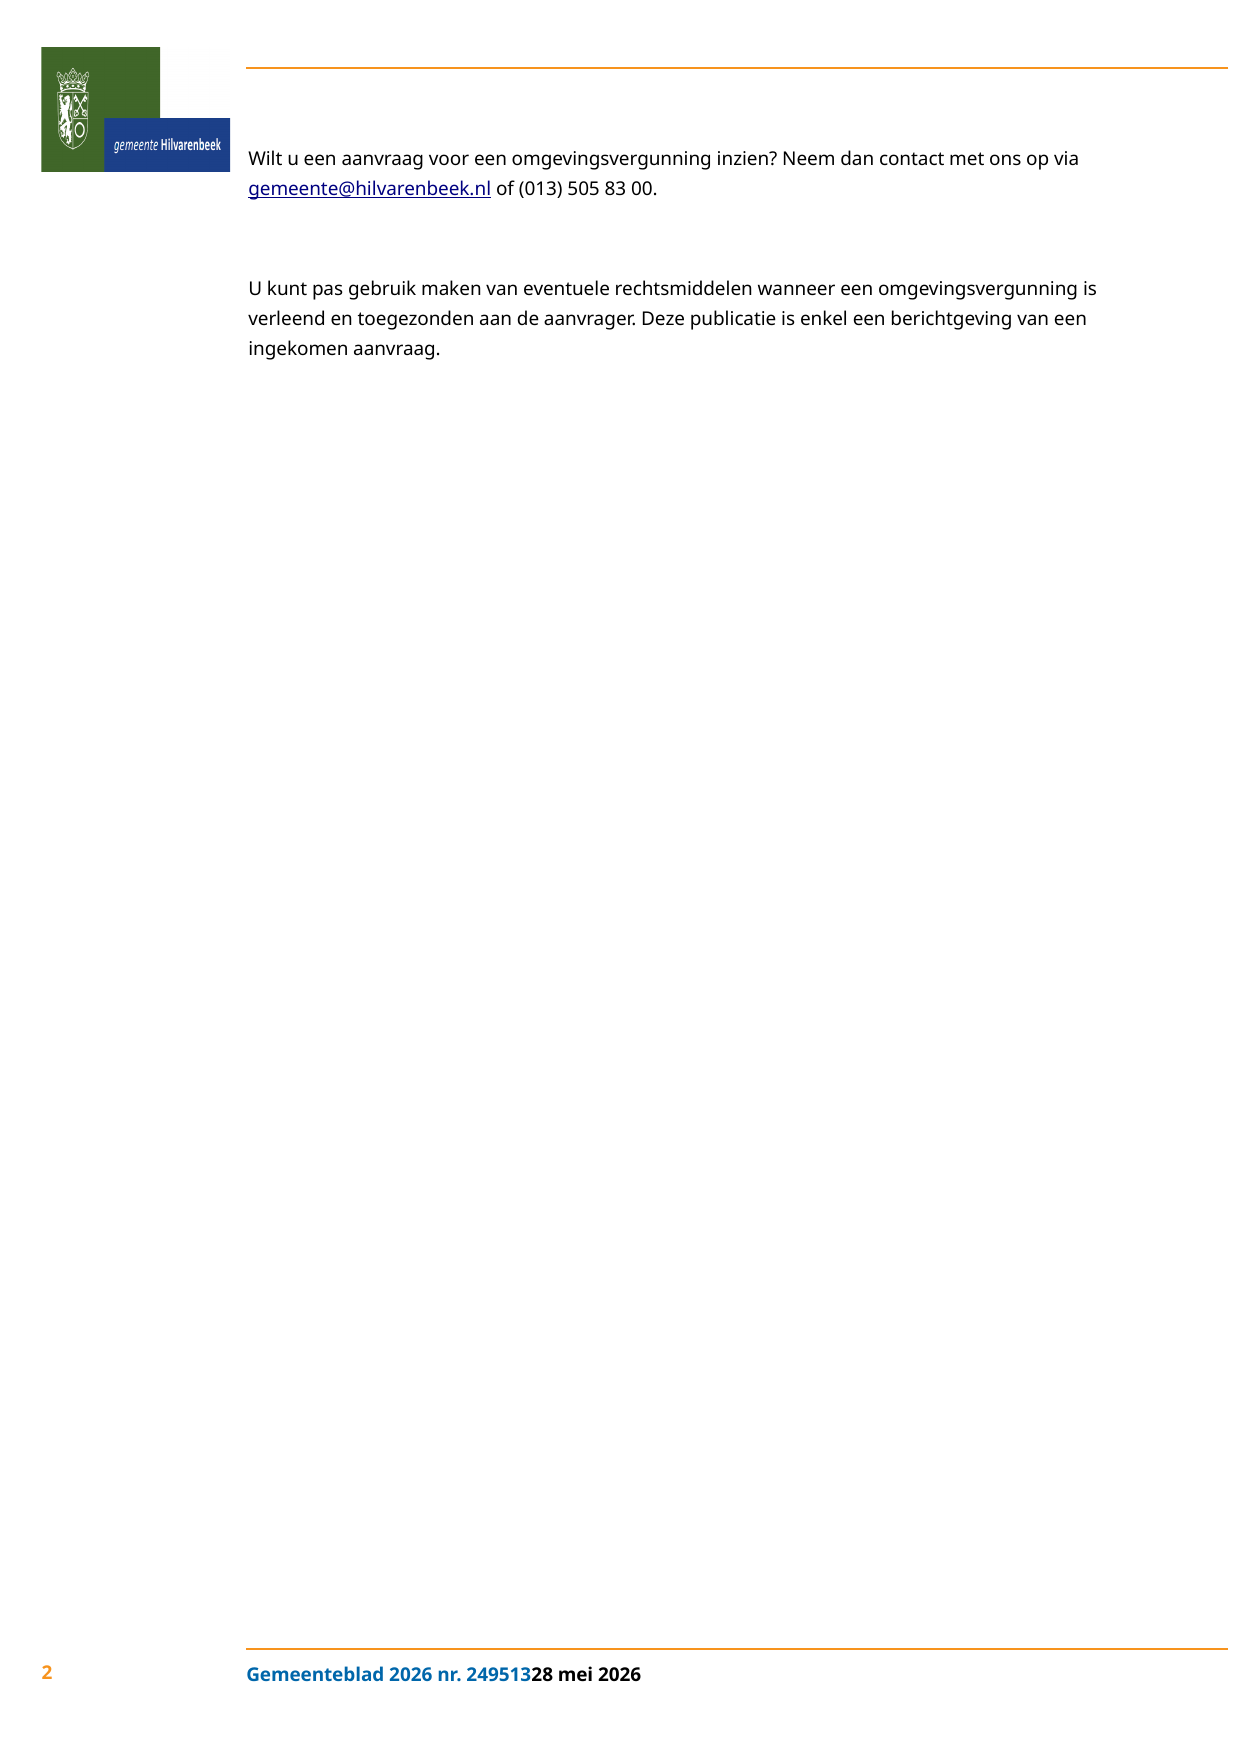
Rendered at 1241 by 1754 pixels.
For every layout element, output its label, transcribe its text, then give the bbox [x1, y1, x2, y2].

text U kunt pas gebruik maken van eventuele rechtsmiddelen wanneer een omgevingsvergunning is verleend en toegezonden aan de aanvrager. Deze publicatie is enkel een berichtgeving van een ingekomen aanvraag. [248, 276, 1152, 361]
picture [41, 47, 231, 172]
text Wilt u een aanvraag voor een omgevingsvergunning inzien? Neem dan contact met ons op via gemeente@hilvarenbeek.nl of (013) 505 83 00. [248, 145, 1152, 201]
